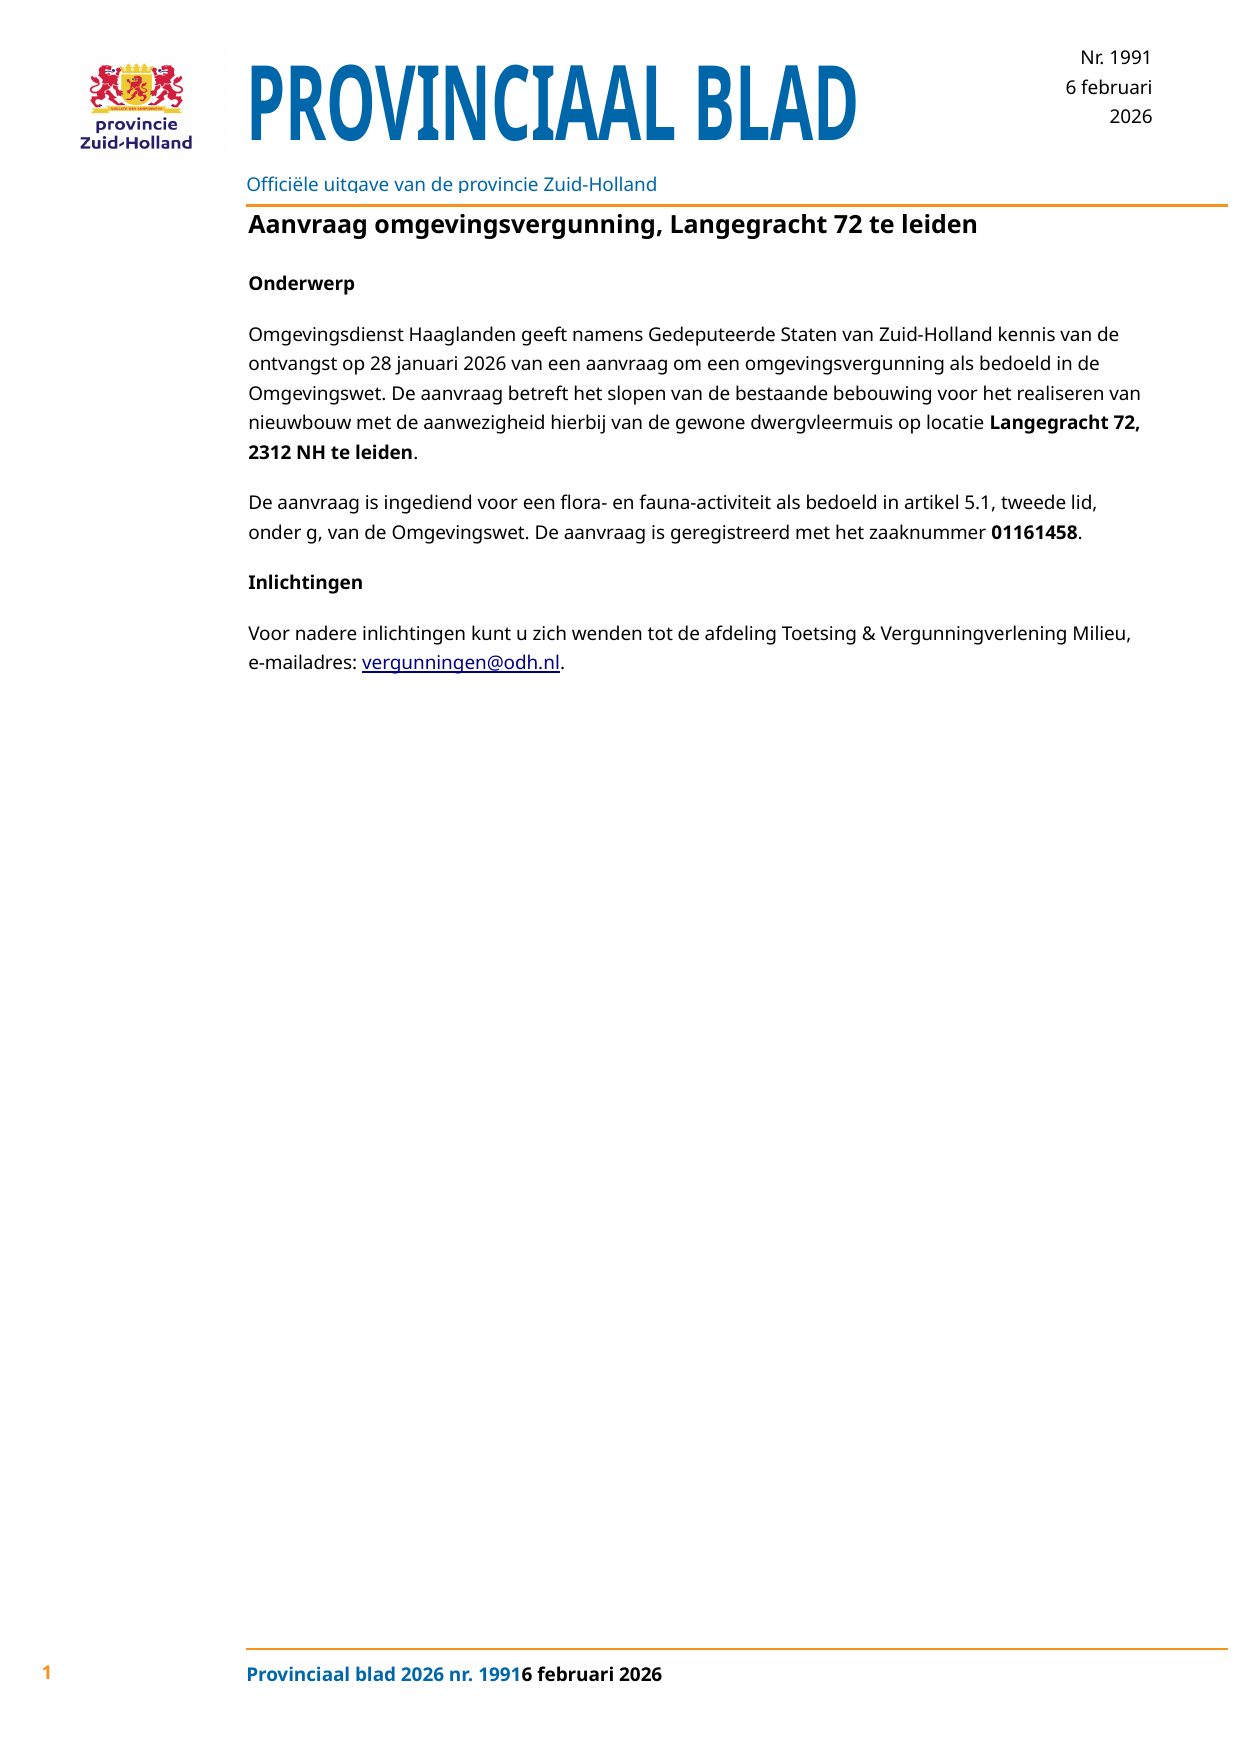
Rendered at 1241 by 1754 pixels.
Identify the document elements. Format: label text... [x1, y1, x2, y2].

text De aanvraag is ingediend voor een flora- en fauna-activiteit als bedoeld in artikel 5.1, tweede lid, onder g, van de Omgevingswet. De aanvraag is geregistreerd met het zaaknummer 01161458. [248, 489, 1152, 545]
text Aanvraag omgevingsvergunning, Langegracht 72 te leiden [248, 207, 1152, 241]
picture [41, 47, 231, 172]
text Inlichtingen [248, 569, 1152, 595]
text Voor nadere inlichtingen kunt u zich wenden tot de afdeling Toetsing & Vergunningverlening Milieu, e-mailadres: vergunningen@odh.nl. [248, 620, 1152, 675]
text Onderwerp [248, 270, 1152, 296]
text Omgevingsdienst Haaglanden geeft namens Gedeputeerde Staten van Zuid-Holland kennis van de ontvangst op 28 januari 2026 van een aanvraag om een omgevingsvergunning als bedoeld in de Omgevingswet. De aanvraag betreft het slopen van de bestaande bebouwing voor het realiseren van nieuwbouw met de aanwezigheid hierbij van de gewone dwergvleermuis op locatie Langegracht 72, 2312 NH te leiden. [248, 321, 1152, 465]
